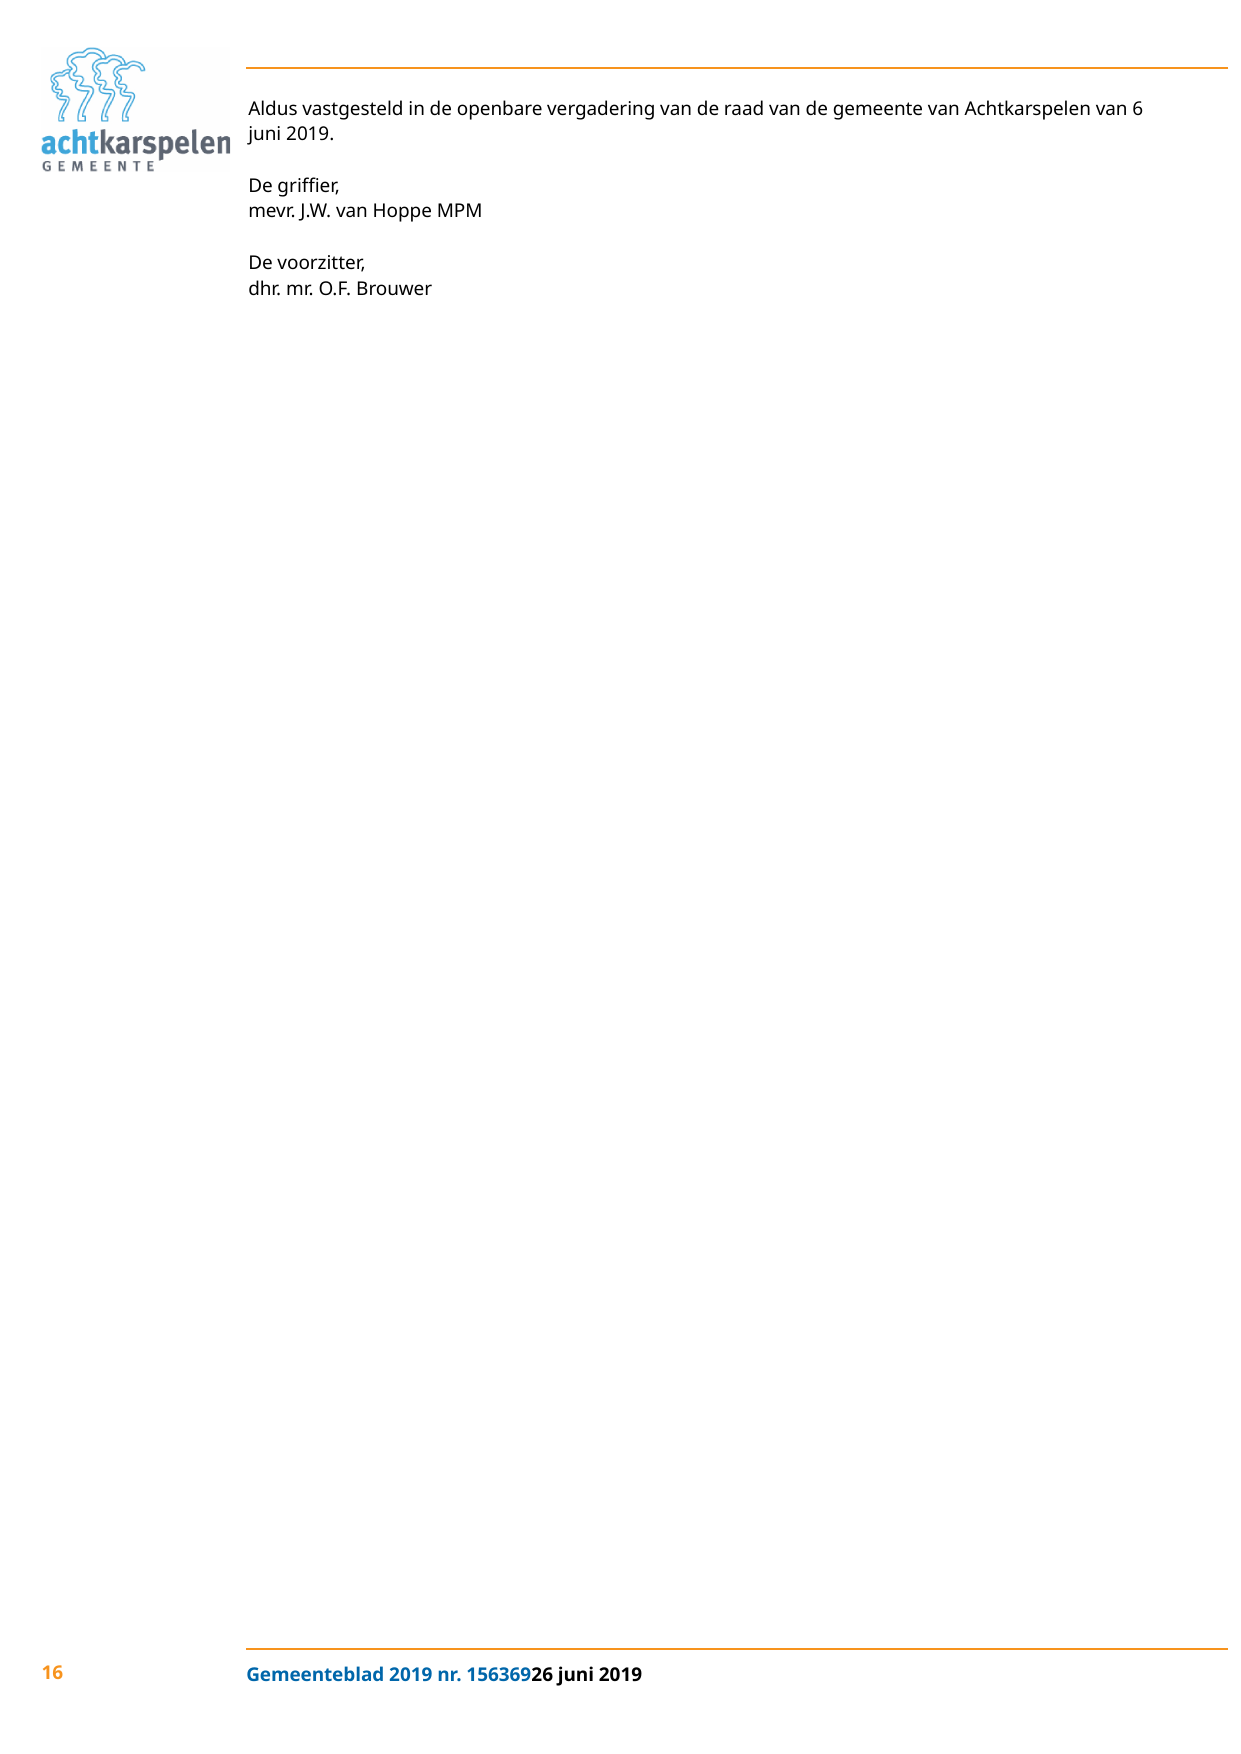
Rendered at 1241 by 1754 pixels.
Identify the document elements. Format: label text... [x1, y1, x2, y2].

text dhr. mr. O.F. Brouwer [248, 275, 1152, 301]
text De griffier, [248, 172, 1152, 198]
text Aldus vastgesteld in de openbare vergadering van de raad van de gemeente van Achtkarspelen van 6 juni 2019. [248, 95, 1152, 146]
text mevr. J.W. van Hoppe MPM [248, 198, 1152, 223]
picture [41, 47, 231, 172]
text De voorzitter, [248, 249, 1152, 275]
